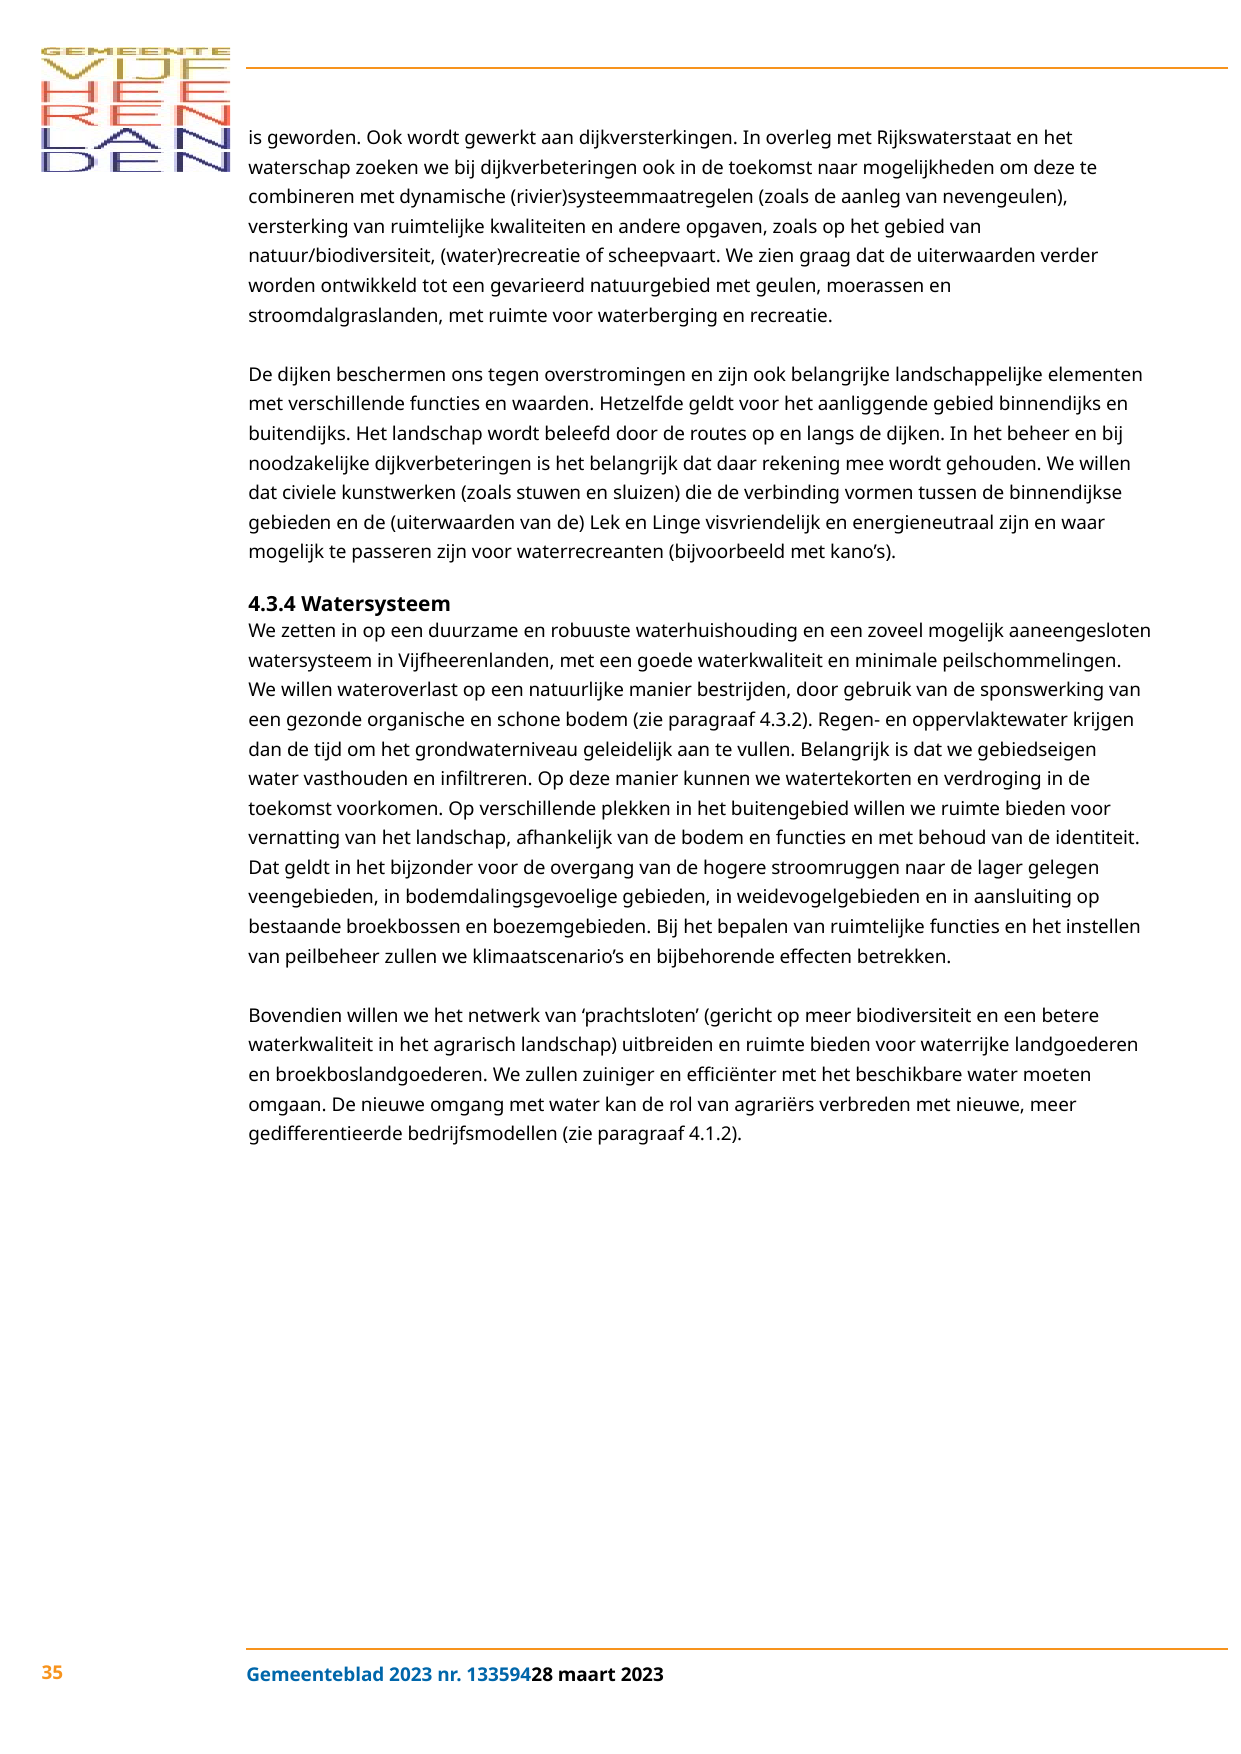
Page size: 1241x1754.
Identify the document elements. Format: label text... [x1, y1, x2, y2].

text De dijken beschermen ons tegen overstromingen en zijn ook belangrijke landschappelijke elementen met verschillende functies en waarden. Hetzelfde geldt voor het aanliggende gebied binnendijks en buitendijks. Het landschap wordt beleefd door de routes op en langs de dijken. In het beheer en bij noodzakelijke dijkverbeteringen is het belangrijk dat daar rekening mee wordt gehouden. We willen dat civiele kunstwerken (zoals stuwen en sluizen) die de verbinding vormen tussen de binnendijkse gebieden en de (uiterwaarden van de) Lek en Linge visvriendelijk en energieneutraal zijn en waar mogelijk te passeren zijn voor waterrecreanten (bijvoorbeeld met kano’s). [248, 361, 1152, 564]
text Bovendien willen we het netwerk van ‘prachtsloten’ (gericht op meer biodiversiteit en een betere waterkwaliteit in het agrarisch landschap) uitbreiden en ruimte bieden voor waterrijke landgoederen en broekboslandgoederen. We zullen zuiniger en efficiënter met het beschikbare water moeten omgaan. De nieuwe omgang met water kan de rol van agrariërs verbreden met nieuwe, meer gedifferentieerde bedrijfsmodellen (zie paragraaf 4.1.2). [248, 1002, 1152, 1146]
text is geworden. Ook wordt gewerkt aan dijkversterkingen. In overleg met Rijkswaterstaat en het waterschap zoeken we bij dijkverbeteringen ook in de toekomst naar mogelijkheden om deze te combineren met dynamische (rivier)systeemmaatregelen (zoals de aanleg van nevengeulen), versterking van ruimtelijke kwaliteiten en andere opgaven, zoals op het gebied van natuur/biodiversiteit, (water)recreatie of scheepvaart. We zien graag dat de uiterwaarden verder worden ontwikkeld tot een gevarieerd natuurgebied met geulen, moerassen en stroomdalgraslanden, met ruimte voor waterberging en recreatie. [248, 124, 1152, 328]
text 4.3.4 Watersysteem [248, 589, 1152, 617]
picture [41, 47, 231, 172]
text We zetten in op een duurzame en robuuste waterhuishouding en een zoveel mogelijk aaneengesloten watersysteem in Vijfheerenlanden, met een goede waterkwaliteit en minimale peilschommelingen. We willen wateroverlast op een natuurlijke manier bestrijden, door gebruik van de sponswerking van een gezonde organische en schone bodem (zie paragraaf 4.3.2). Regen- en oppervlaktewater krijgen dan de tijd om het grondwaterniveau geleidelijk aan te vullen. Belangrijk is dat we gebiedseigen water vasthouden en infiltreren. Op deze manier kunnen we watertekorten en verdroging in de toekomst voorkomen. Op verschillende plekken in het buitengebied willen we ruimte bieden voor vernatting van het landschap, afhankelijk van de bodem en functies en met behoud van de identiteit. Dat geldt in het bijzonder voor de overgang van de hogere stroomruggen naar de lager gelegen veengebieden, in bodemdalingsgevoelige gebieden, in weidevogelgebieden en in aansluiting op bestaande broekbossen en boezemgebieden. Bij het bepalen van ruimtelijke functies en het instellen van peilbeheer zullen we klimaatscenario’s en bijbehorende effecten betrekken. [248, 617, 1152, 968]
